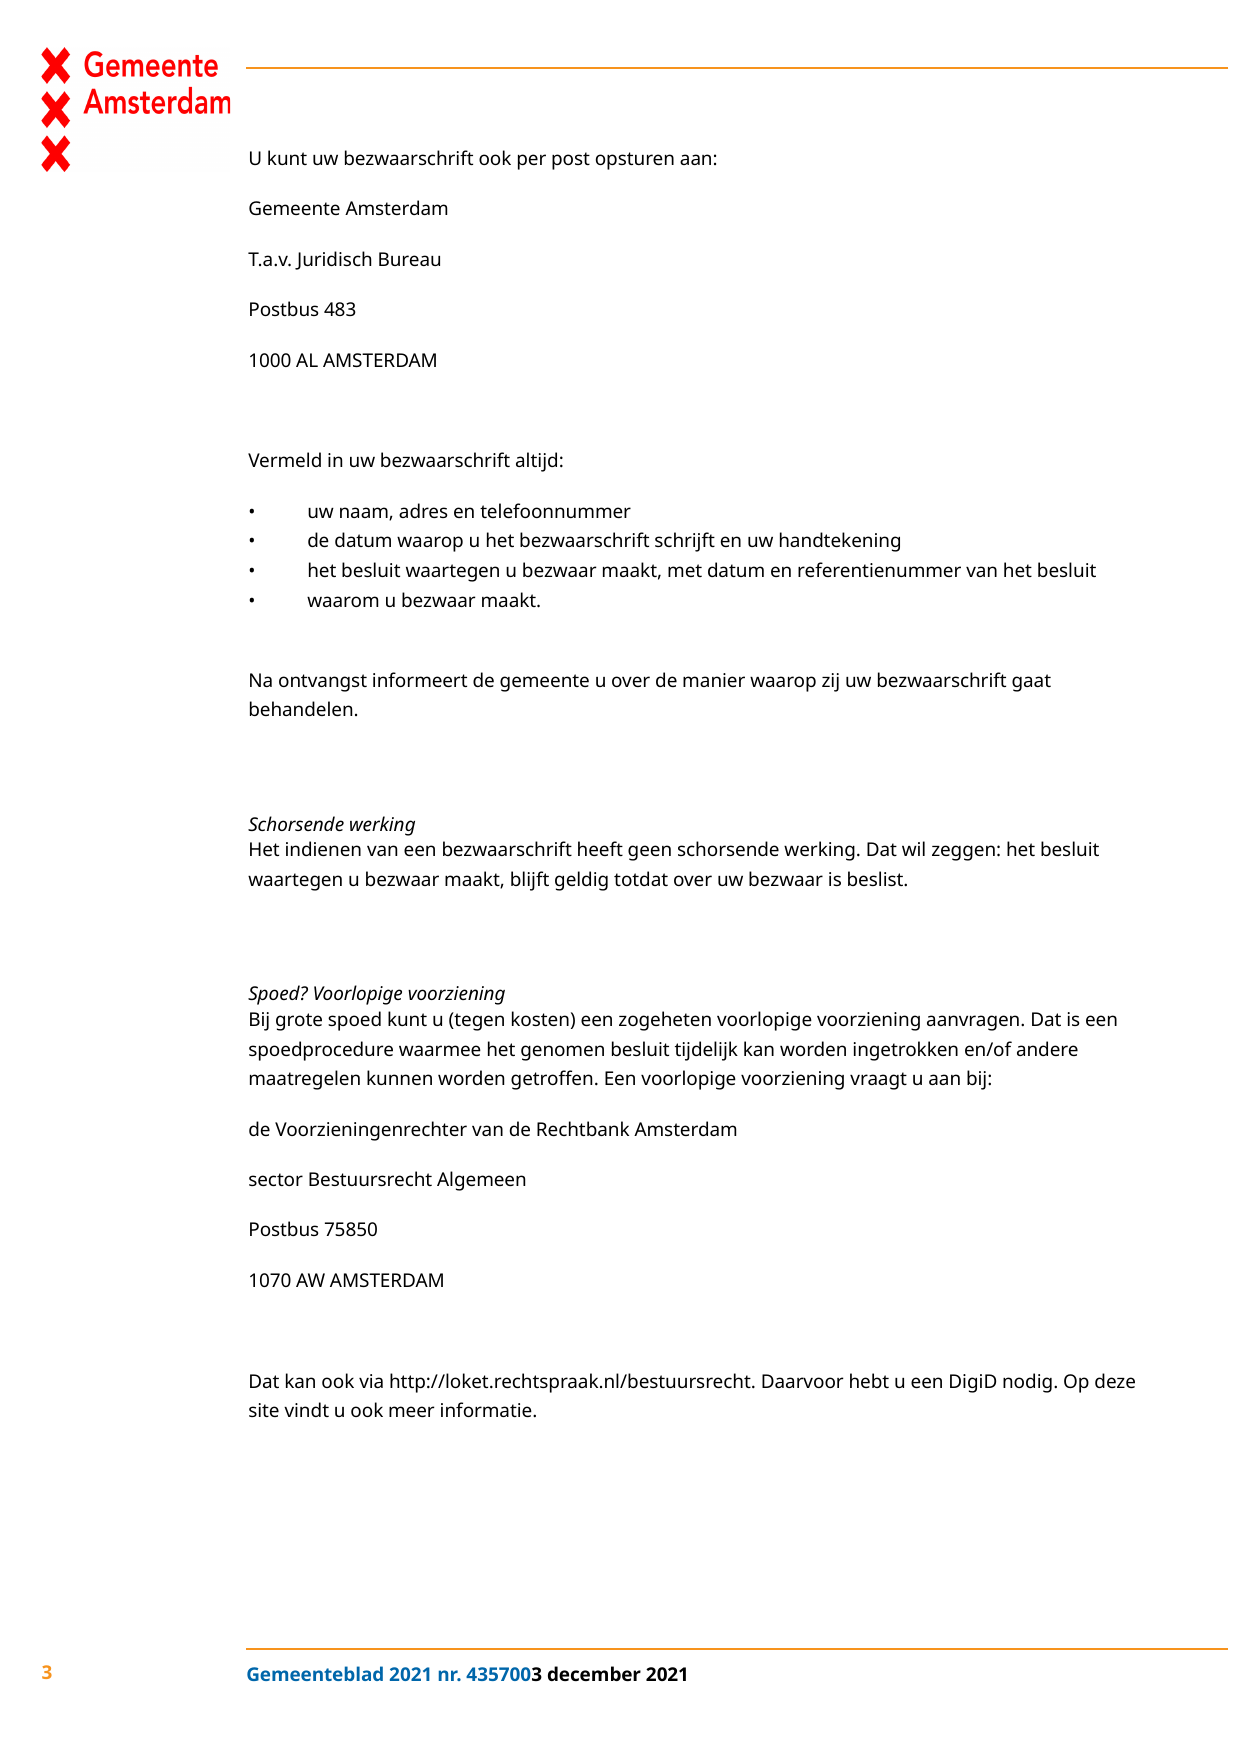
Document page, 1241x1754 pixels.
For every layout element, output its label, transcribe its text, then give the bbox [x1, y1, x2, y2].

text 1000 AL AMSTERDAM [248, 347, 1152, 373]
text U kunt uw bezwaarschrift ook per post opsturen aan: [248, 145, 1152, 171]
text sector Bestuursrecht Algemeen [248, 1166, 1152, 1192]
text Postbus 483 [248, 296, 1152, 322]
list waarom u bezwaar maakt. [248, 587, 1152, 613]
text Gemeente Amsterdam [248, 196, 1152, 221]
text Schorsende werking [248, 811, 1152, 837]
text T.a.v. Juridisch Bureau [248, 246, 1152, 272]
text 1070 AW AMSTERDAM [248, 1267, 1152, 1293]
text Bij grote spoed kunt u (tegen kosten) een zogeheten voorlopige voorziening aanvragen. Dat is een spoedprocedure waarmee het genomen besluit tijdelijk kan worden ingetrokken en/of andere maatregelen kunnen worden getroffen. Een voorlopige voorziening vraagt u aan bij: [248, 1006, 1152, 1091]
list de datum waarop u het bezwaarschrift schrijft en uw handtekening [248, 528, 1152, 553]
list uw naam, adres en telefoonnummer [248, 498, 1152, 524]
text Na ontvangst informeert de gemeente u over de manier waarop zij uw bezwaarschrift gaat behandelen. [248, 667, 1152, 722]
picture [41, 47, 231, 172]
text Spoed? Voorlopige voorziening [248, 981, 1152, 1006]
text Postbus 75850 [248, 1217, 1152, 1242]
text Vermeld in uw bezwaarschrift altijd: [248, 448, 1152, 473]
list het besluit waartegen u bezwaar maakt, met datum en referentienummer van het besluit [248, 557, 1152, 583]
text Dat kan ook via http://loket.rechtspraak.nl/bestuursrecht. Daarvoor hebt u een DigiD nodig. Op deze site vindt u ook meer informatie. [248, 1368, 1152, 1423]
text Het indienen van een bezwaarschrift heeft geen schorsende werking. Dat wil zeggen: het besluit waartegen u bezwaar maakt, blijft geldig totdat over uw bezwaar is beslist. [248, 837, 1152, 892]
text de Voorzieningenrechter van de Rechtbank Amsterdam [248, 1116, 1152, 1142]
